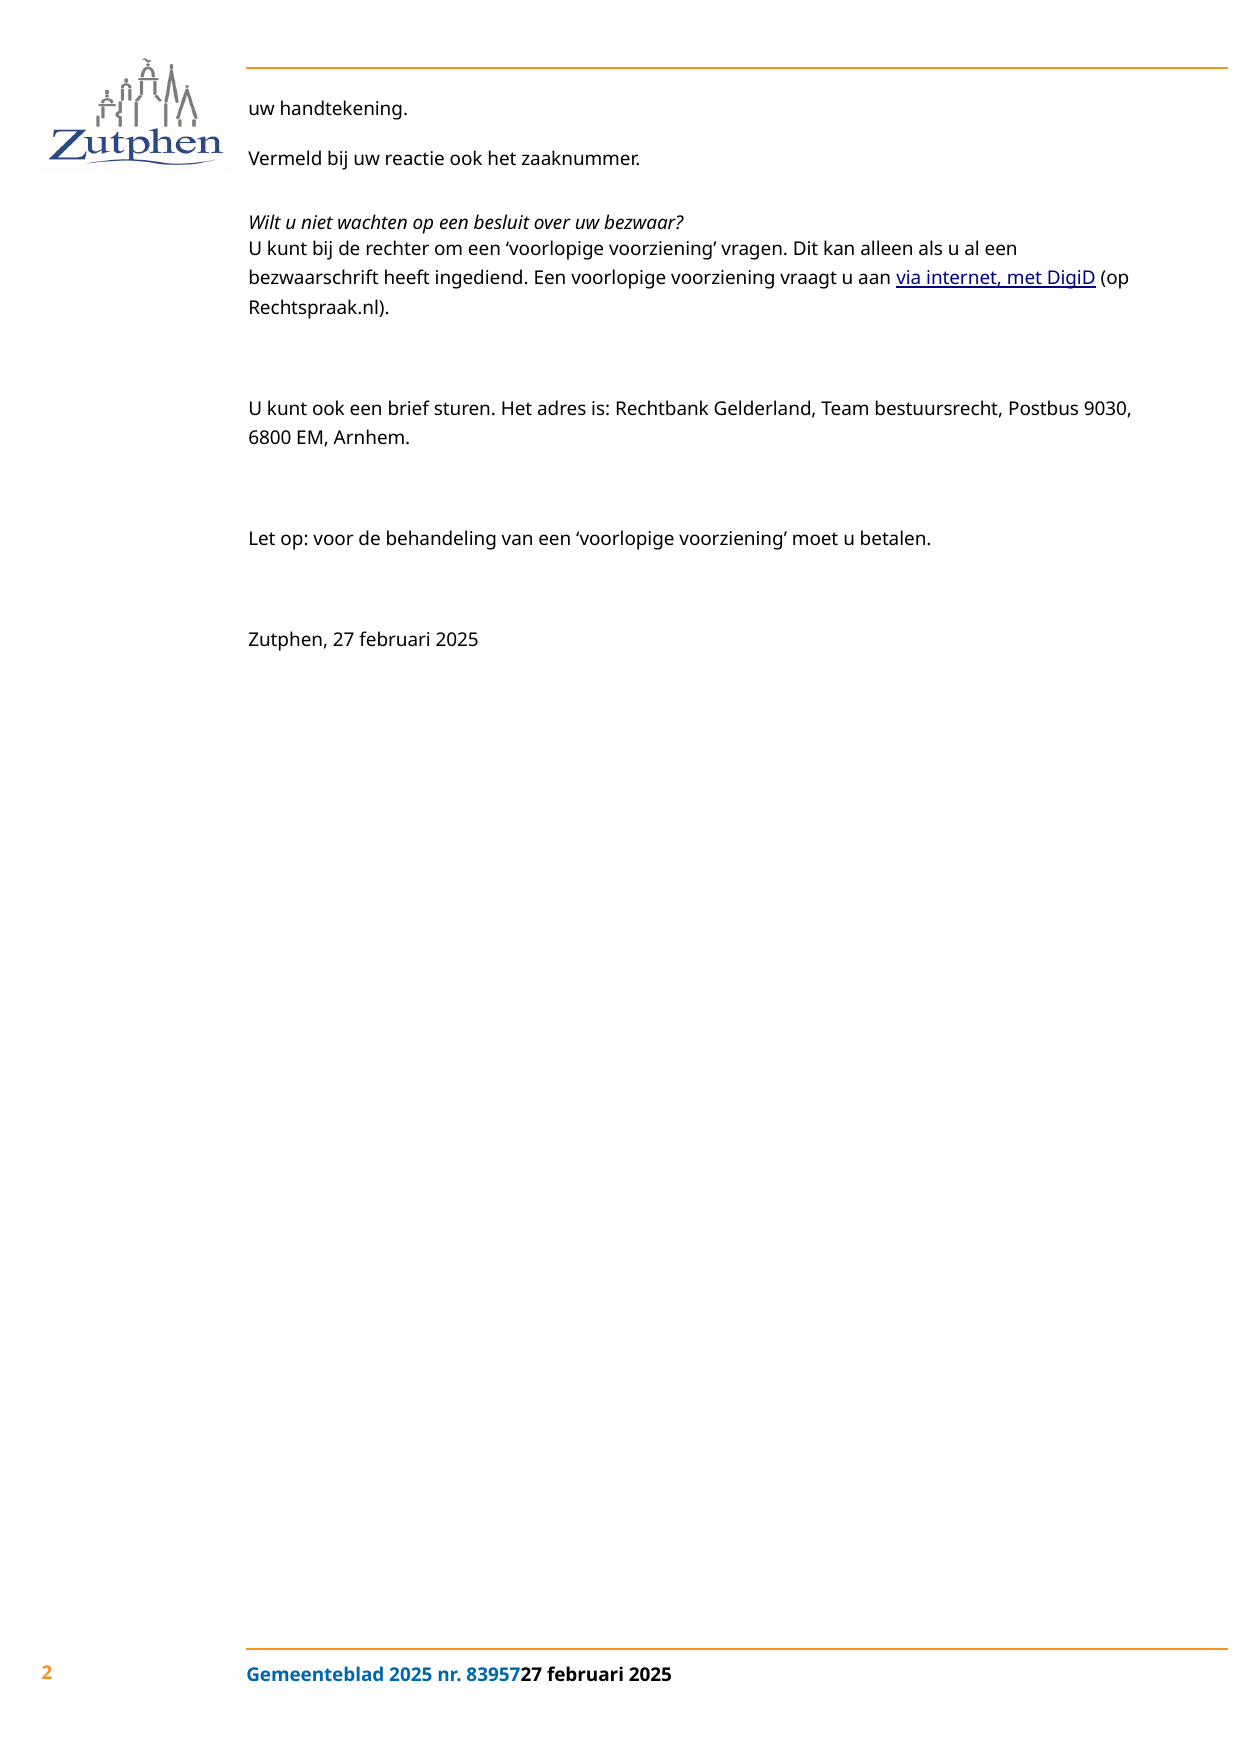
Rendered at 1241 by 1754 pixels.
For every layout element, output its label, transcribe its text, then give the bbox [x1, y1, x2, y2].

picture [41, 47, 231, 172]
text Wilt u niet wachten op een besluit over uw bezwaar? [248, 209, 1152, 235]
text uw handtekening. [248, 95, 1152, 121]
text Vermeld bij uw reactie ook het zaaknummer. [248, 145, 1152, 171]
text U kunt ook een brief sturen. Het adres is: Rechtbank Gelderland, Team bestuursrecht, Postbus 9030, 6800 EM, Arnhem. [248, 395, 1152, 450]
text Zutphen, 27 februari 2025 [248, 626, 1152, 652]
text U kunt bij de rechter om een ‘voorlopige voorziening’ vragen. Dit kan alleen als u al een bezwaarschrift heeft ingediend. Een voorlopige voorziening vraagt u aan via internet, met DigiD (op Rechtspraak.nl). [248, 235, 1152, 320]
text Let op: voor de behandeling van een ‘voorlopige voorziening’ moet u betalen. [248, 525, 1152, 551]
